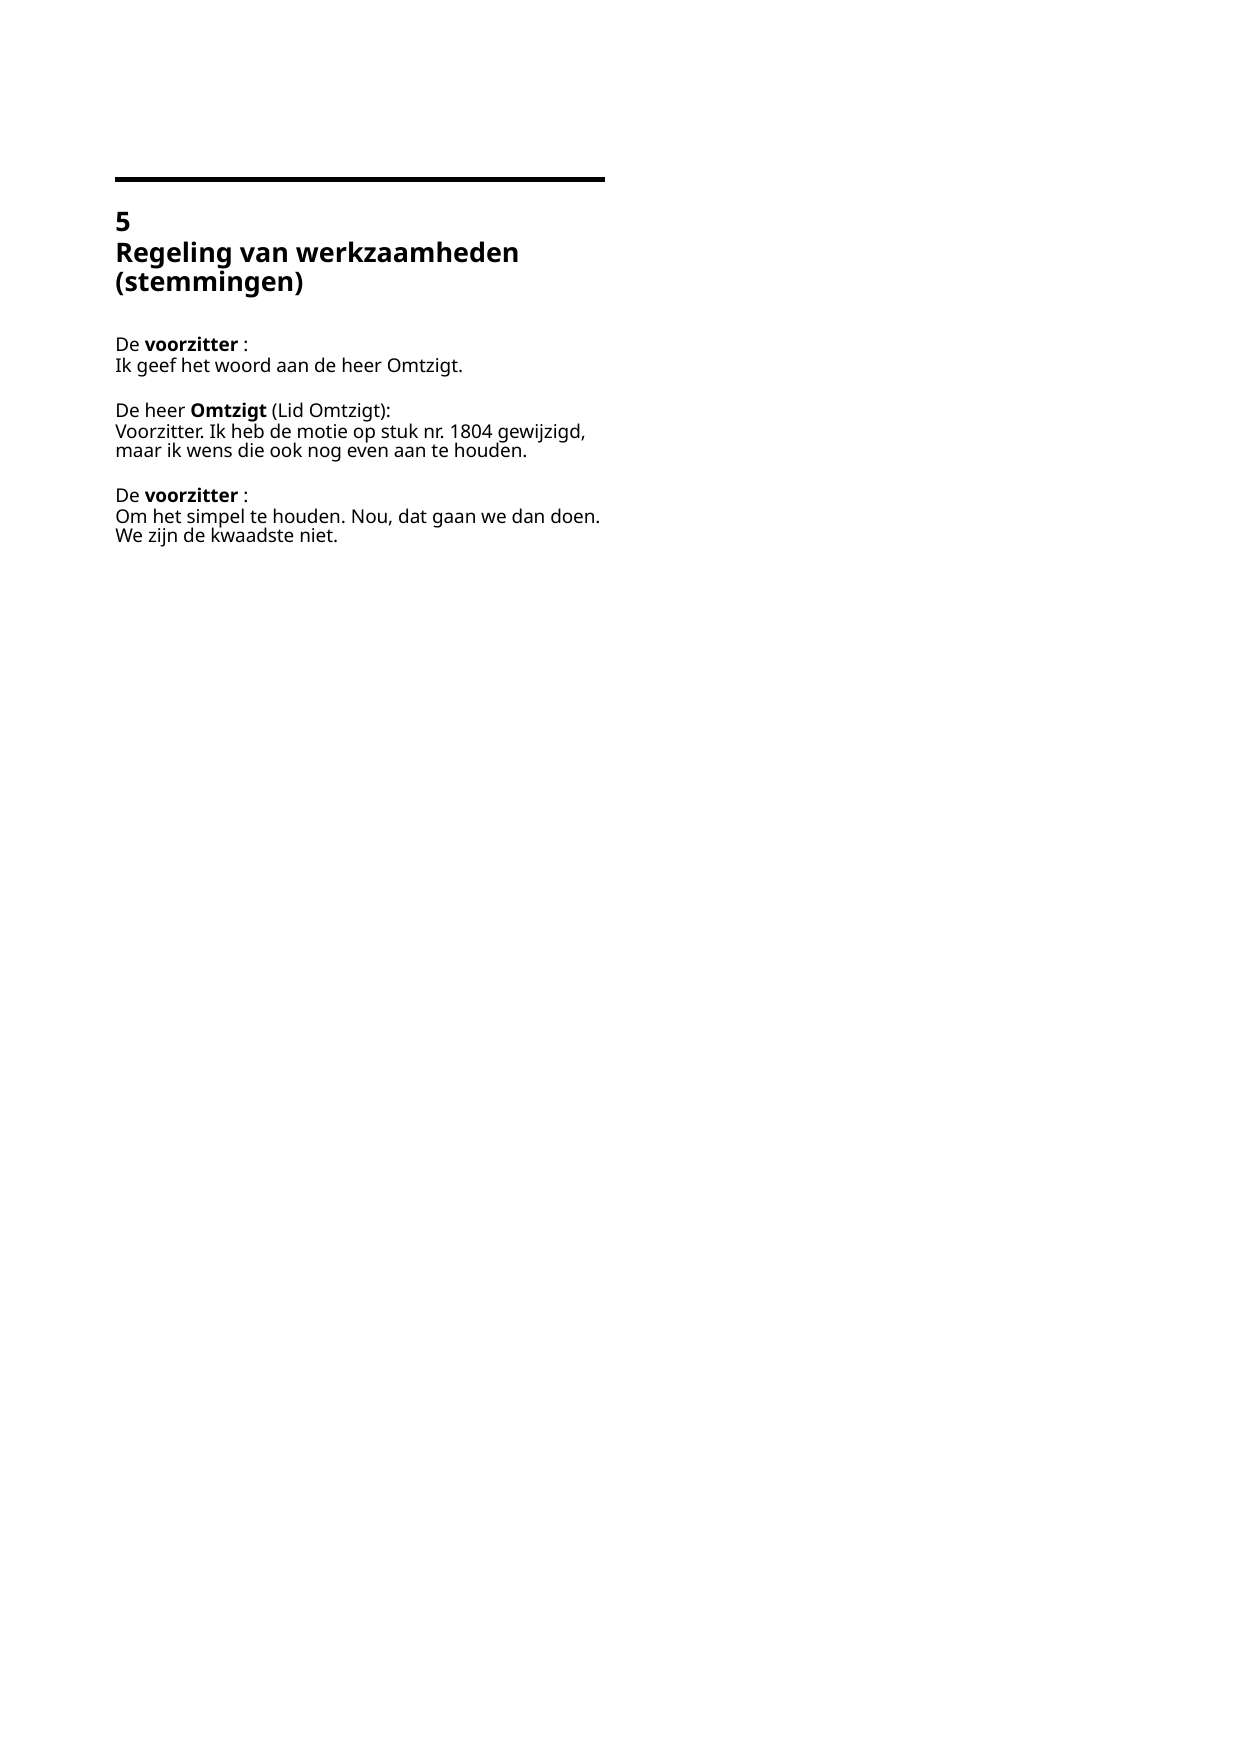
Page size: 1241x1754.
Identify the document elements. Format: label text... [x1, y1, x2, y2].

text De voorzitter : [115, 482, 605, 508]
text 5 [115, 203, 605, 239]
text De voorzitter : [115, 332, 605, 357]
text Regeling van werkzaamheden (stemmingen) [115, 239, 605, 312]
text De heer Omtzigt (Lid Omtzigt): [115, 397, 605, 423]
text Voorzitter. Ik heb de motie op stuk nr. 1804 gewijzigd, maar ik wens die ook nog even aan te houden. [115, 423, 605, 462]
text Ik geef het woord aan de heer Omtzigt. [115, 357, 605, 377]
text Om het simpel te houden. Nou, dat gaan we dan doen. We zijn de kwaadste niet. [115, 508, 605, 547]
